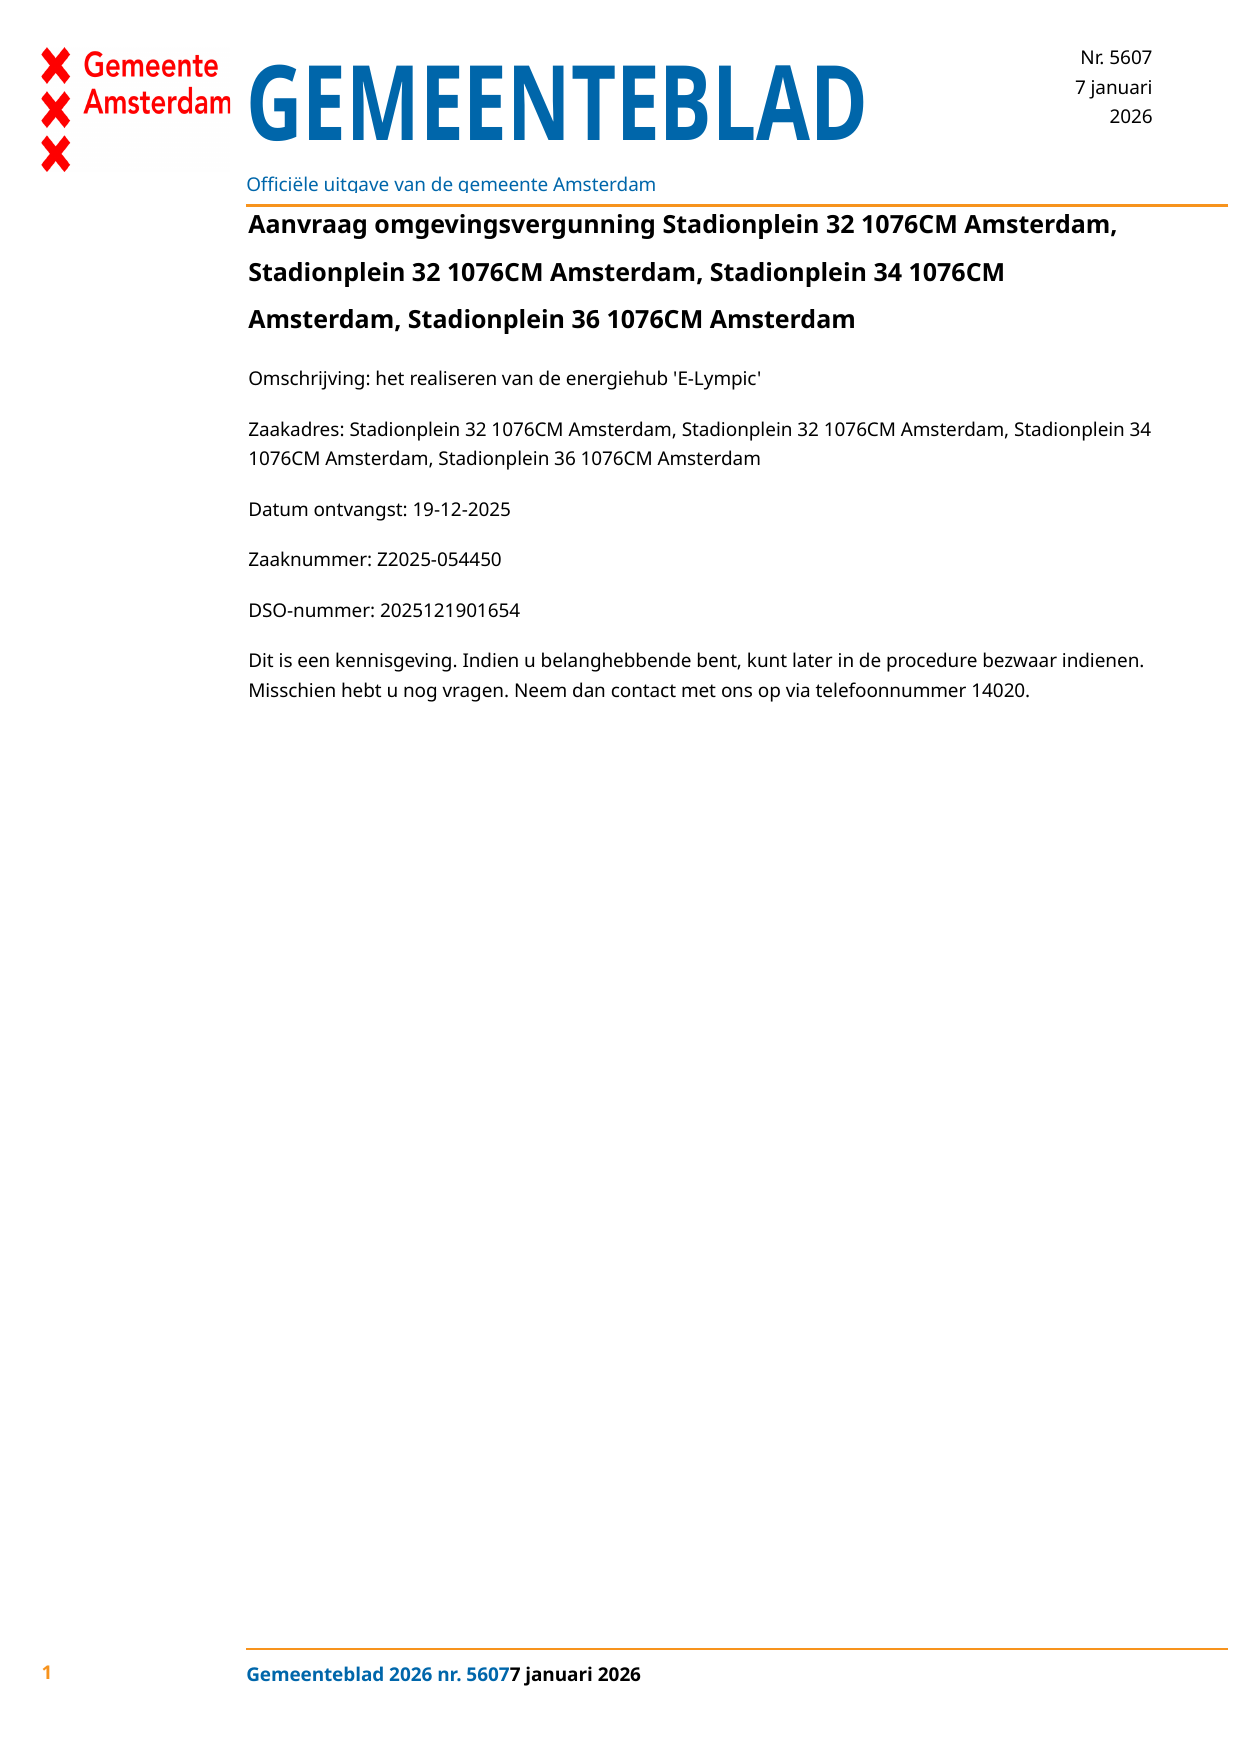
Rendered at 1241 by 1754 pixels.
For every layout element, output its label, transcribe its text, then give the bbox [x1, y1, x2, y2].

text Datum ontvangst: 19-12-2025 [248, 496, 1152, 522]
text DSO-nummer: 2025121901654 [248, 597, 1152, 622]
text Aanvraag omgevingsvergunning Stadionplein 32 1076CM Amsterdam, Stadionplein 32 1076CM Amsterdam, Stadionplein 34 1076CM Amsterdam, Stadionplein 36 1076CM Amsterdam [248, 207, 1152, 336]
text Omschrijving: het realiseren van de energiehub 'E-Lympic' [248, 366, 1152, 391]
text Zaakadres: Stadionplein 32 1076CM Amsterdam, Stadionplein 32 1076CM Amsterdam, Stadionplein 34 1076CM Amsterdam, Stadionplein 36 1076CM Amsterdam [248, 416, 1152, 471]
text Zaaknummer: Z2025-054450 [248, 546, 1152, 572]
text Dit is een kennisgeving. Indien u belanghebbende bent, kunt later in de procedure bezwaar indienen. Misschien hebt u nog vragen. Neem dan contact met ons op via telefoonnummer 14020. [248, 647, 1152, 702]
picture [41, 47, 231, 172]
